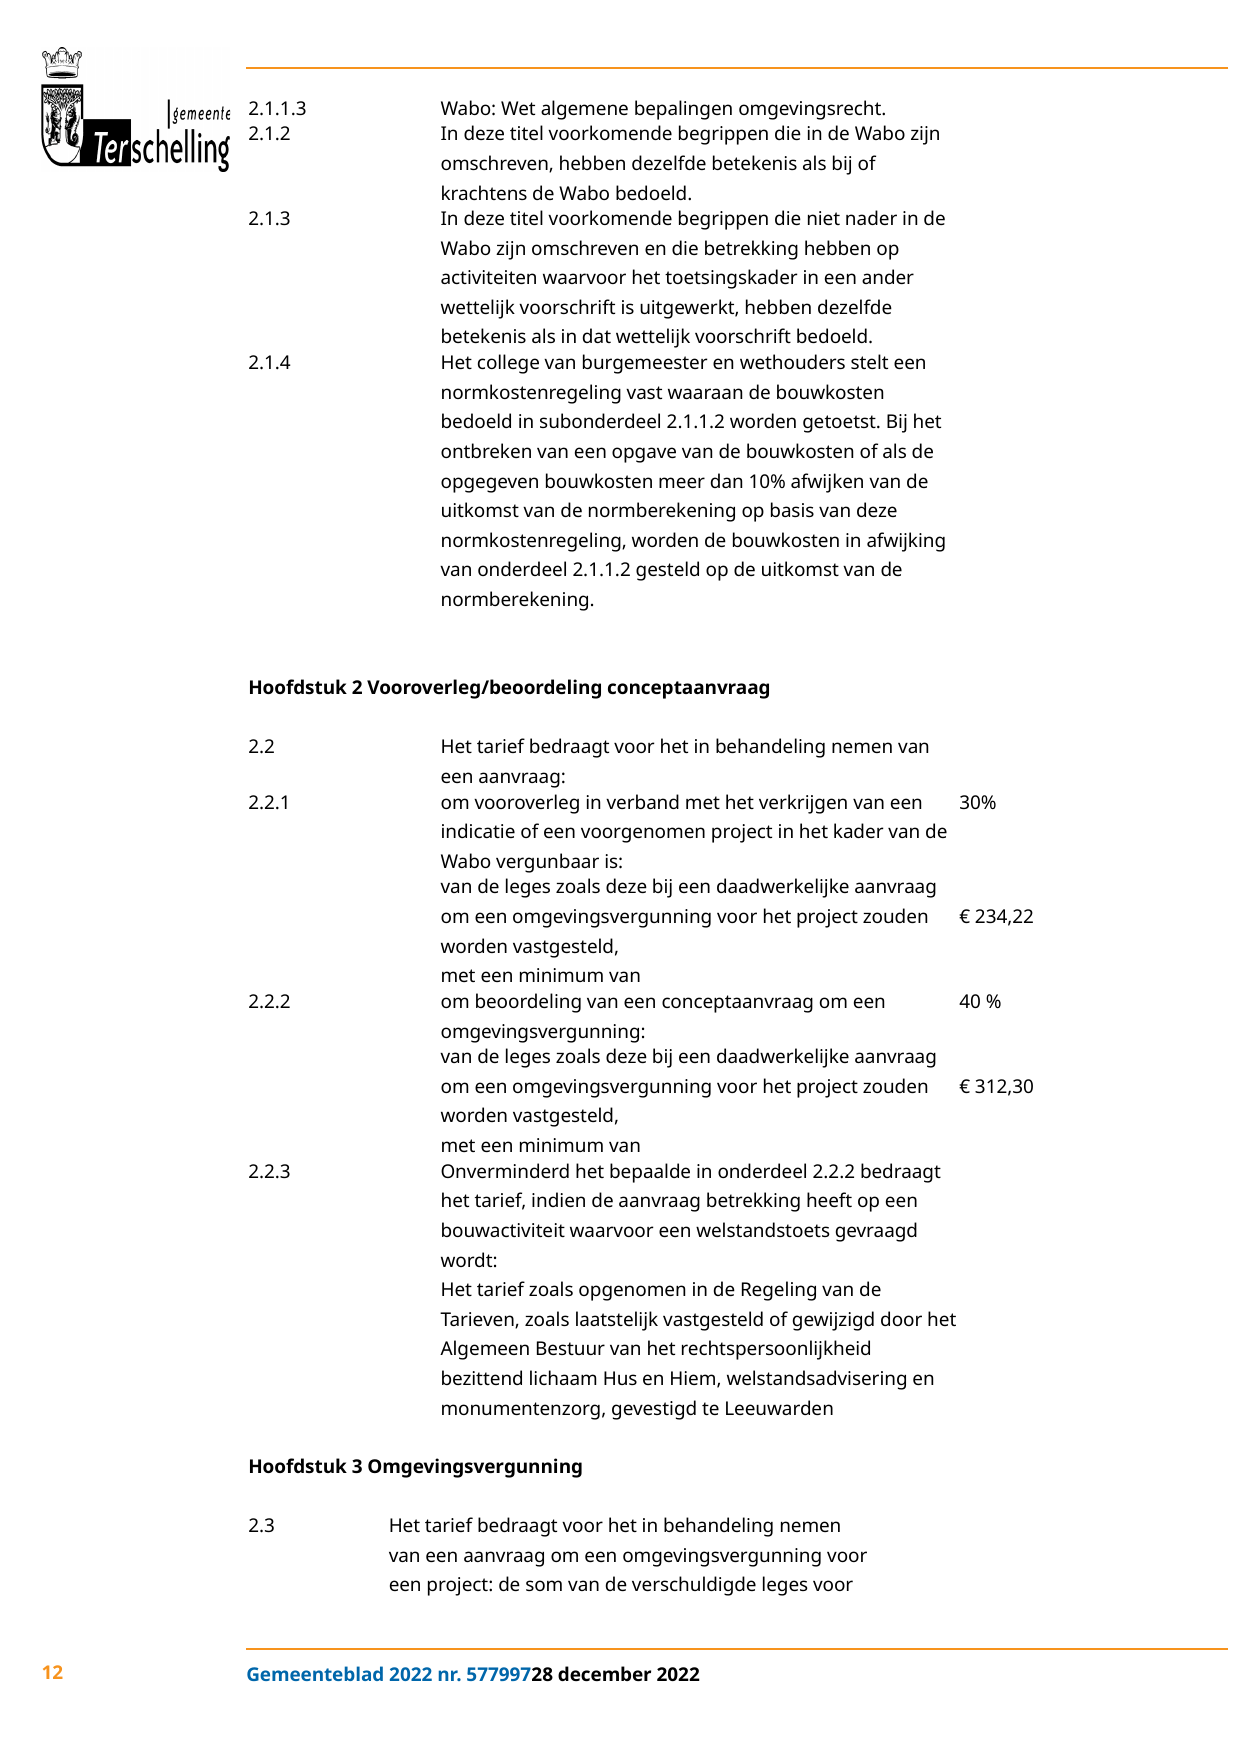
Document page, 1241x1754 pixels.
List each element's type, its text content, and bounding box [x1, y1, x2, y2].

table_header 2.3 [248, 1513, 388, 1597]
table_cell € 312,30 [959, 1044, 1152, 1158]
table_header [959, 734, 1152, 789]
table_header 2.2 [248, 734, 440, 789]
picture [41, 47, 231, 172]
table_cell In deze titel voorkomende begrippen die in de Wabo zijn omschreven, hebben dezelfde betekenis als bij of krachtens de Wabo bedoeld. [440, 121, 959, 205]
table_cell van de leges zoals deze bij een daadwerkelijke aanvraag om een omgevingsvergunning voor het project zouden worden vastgesteld, met een minimum van [440, 1044, 959, 1158]
table_cell van de leges zoals deze bij een daadwerkelijke aanvraag om een omgevingsvergunning voor het project zouden worden vastgesteld, met een minimum van [440, 874, 959, 988]
table_cell [248, 1044, 440, 1158]
table_cell [959, 95, 1152, 121]
text Hoofdstuk 2 Vooroverleg/beoordeling conceptaanvraag [248, 674, 1152, 700]
table_cell 2.2.3 [248, 1158, 440, 1420]
table_cell [959, 121, 1152, 205]
table_cell 2.1.4 [248, 350, 440, 612]
table_header Het tarief bedraagt voor het in behandeling nemen van een aanvraag om een omgevingsvergunning voor een project: de som van de verschuldigde leges voor [389, 1513, 871, 1597]
table_cell Wabo: Wet algemene bepalingen omgevingsrecht. [440, 95, 959, 121]
table_cell 40 % [959, 988, 1152, 1043]
table_cell € 234,22 [959, 874, 1152, 988]
table_cell 2.2.2 [248, 988, 440, 1043]
table_cell Onverminderd het bepaalde in onderdeel 2.2.2 bedraagt het tarief, indien de aanvraag betrekking heeft op een bouwactiviteit waarvoor een welstandstoets gevraagd wordt: Het tarief zoals opgenomen in de Regeling van de Tarieven, zoals laatstelijk vastgesteld of gewijzigd door het Algemeen Bestuur van het rechtspersoonlijkheid bezittend lichaam Hus en Hiem, welstandsadvisering en monumentenzorg, gevestigd te Leeuwarden [440, 1158, 959, 1420]
table_cell 2.1.3 [248, 205, 440, 349]
table_header Het tarief bedraagt voor het in behandeling nemen van een aanvraag: [440, 734, 959, 789]
table_cell [248, 874, 440, 988]
table_cell In deze titel voorkomende begrippen die niet nader in de Wabo zijn omschreven en die betrekking hebben op activiteiten waarvoor het toetsingskader in een ander wettelijk voorschrift is uitgewerkt, hebben dezelfde betekenis als in dat wettelijk voorschrift bedoeld. [440, 205, 959, 349]
table_cell 2.1.2 [248, 121, 440, 205]
table_cell 2.2.1 [248, 789, 440, 874]
table_cell Het college van burgemeester en wethouders stelt een normkostenregeling vast waaraan de bouwkosten bedoeld in subonderdeel 2.1.1.2 worden getoetst. Bij het ontbreken van een opgave van de bouwkosten of als de opgegeven bouwkosten meer dan 10% afwijken van de uitkomst van de normberekening op basis van deze normkostenregeling, worden de bouwkosten in afwijking van onderdeel 2.1.1.2 gesteld op de uitkomst van de normberekening. [440, 350, 959, 612]
table_cell 2.1.1.3 [248, 95, 440, 121]
table_cell om vooroverleg in verband met het verkrijgen van een indicatie of een voorgenomen project in het kader van de Wabo vergunbaar is: [440, 789, 959, 874]
table_cell 30% [959, 789, 1152, 874]
table_header [871, 1513, 1011, 1597]
table_cell [959, 350, 1152, 612]
table_cell [959, 1158, 1152, 1420]
table_cell om beoordeling van een conceptaanvraag om een omgevingsvergunning: [440, 988, 959, 1043]
table_cell [959, 205, 1152, 349]
text Hoofdstuk 3 Omgevingsvergunning [248, 1453, 1152, 1479]
